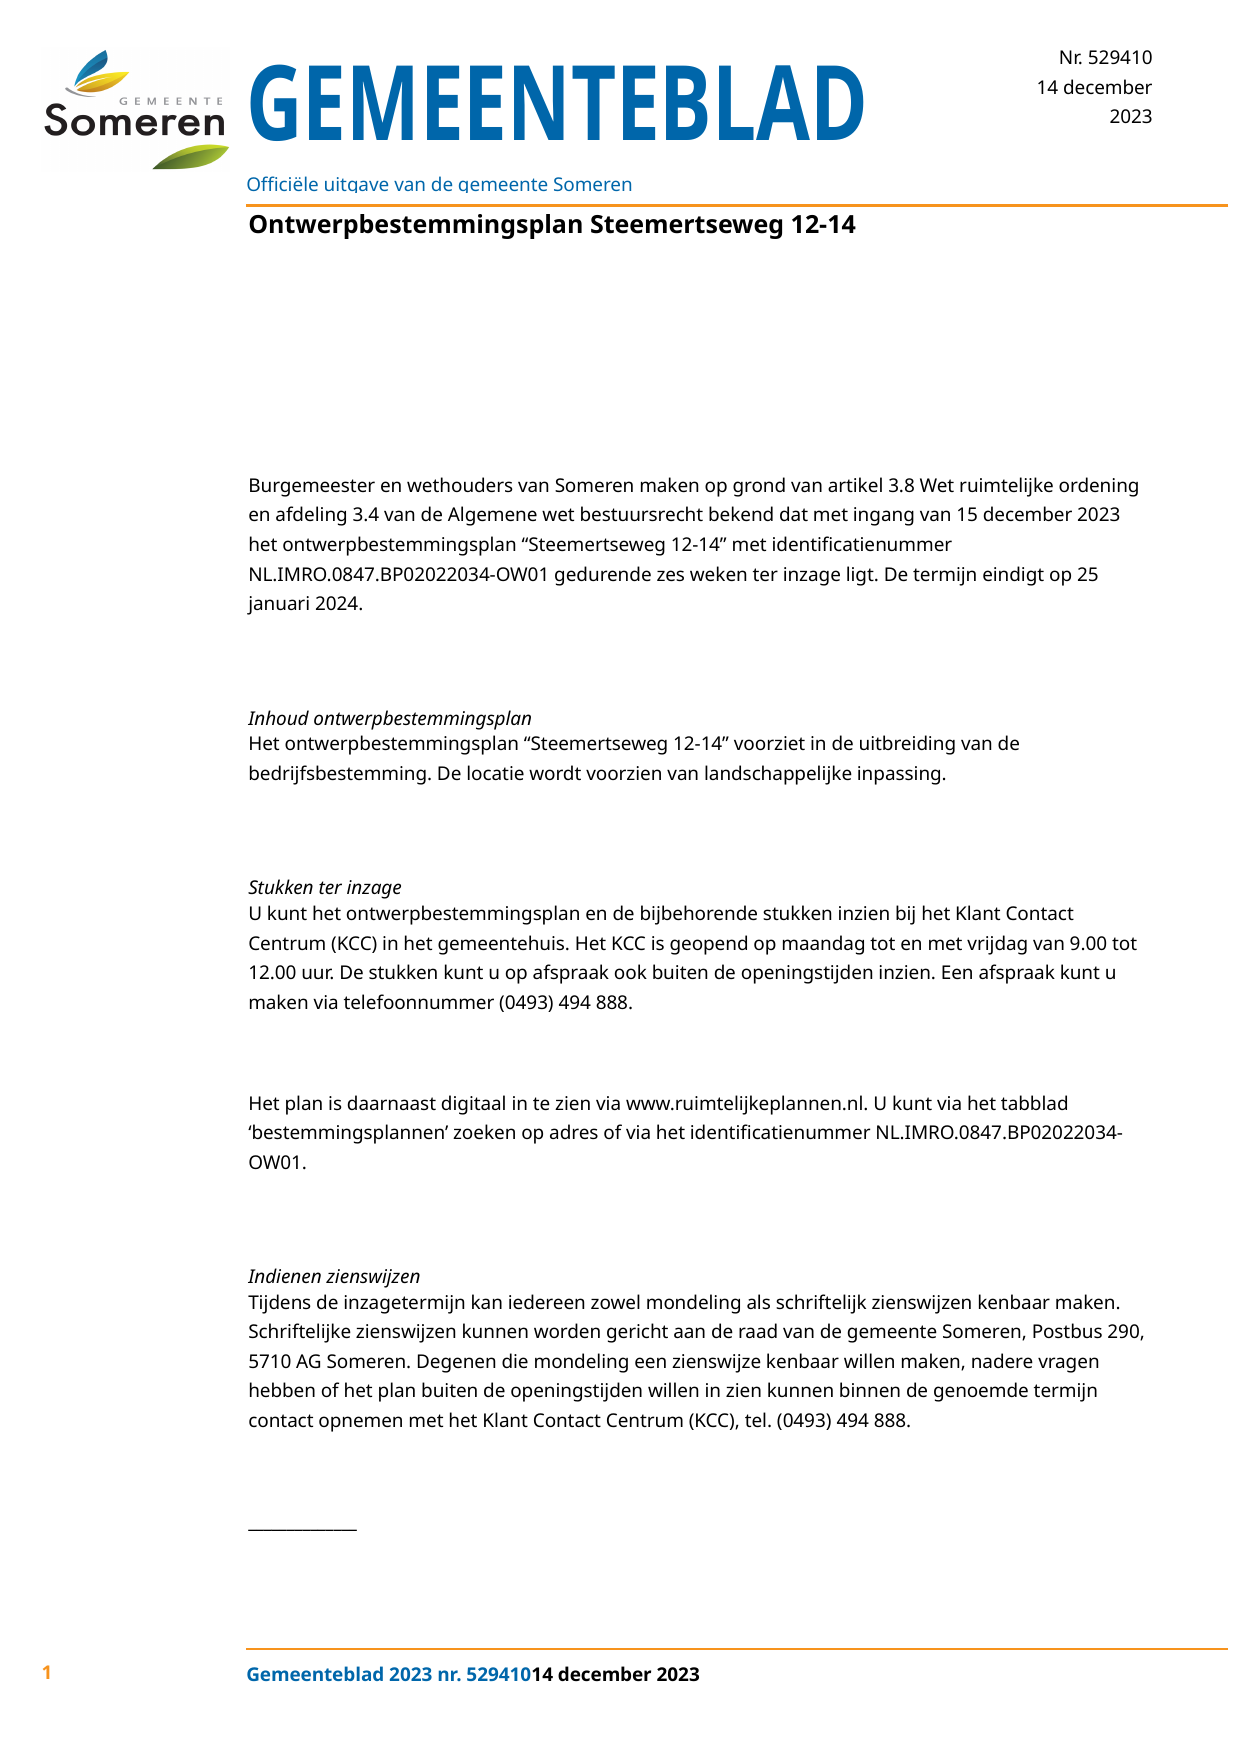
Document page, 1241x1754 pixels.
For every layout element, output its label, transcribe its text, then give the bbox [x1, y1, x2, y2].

text Tijdens de inzagetermijn kan iedereen zowel mondeling als schriftelijk zienswijzen kenbaar maken. Schriftelijke zienswijzen kunnen worden gericht aan de raad van de gemeente Someren, Postbus 290, 5710 AG Someren. Degenen die mondeling een zienswijze kenbaar willen maken, nadere vragen hebben of het plan buiten de openingstijden willen in zien kunnen binnen de genoemde termijn contact opnemen met het Klant Contact Centrum (KCC), tel. (0493) 494 888. [248, 1289, 1152, 1433]
text Stukken ter inzage [248, 874, 1152, 900]
text Het ontwerpbestemmingsplan “Steemertseweg 12-14” voorziet in de uitbreiding van de bedrijfsbestemming. De locatie wordt voorzien van landschappelijke inpassing. [248, 730, 1152, 786]
text Het plan is daarnaast digitaal in te zien via www.ruimtelijkeplannen.nl. U kunt via het tabblad ‘bestemmingsplannen’ zoeken op adres of via het identificatienummer NL.IMRO.0847.BP02022034-OW01. [248, 1090, 1152, 1174]
text Ontwerpbestemmingsplan Steemertseweg 12-14 [248, 207, 1152, 241]
text Inhoud ontwerpbestemmingsplan [248, 705, 1152, 730]
text ______________ [248, 1508, 1152, 1534]
picture [41, 47, 231, 172]
text Indienen zienswijzen [248, 1263, 1152, 1289]
text U kunt het ontwerpbestemmingsplan en de bijbehorende stukken inzien bij het Klant Contact Centrum (KCC) in het gemeentehuis. Het KCC is geopend op maandag tot en met vrijdag van 9.00 tot 12.00 uur. De stukken kunt u op afspraak ook buiten de openingstijden inzien. Een afspraak kunt u maken via telefoonnummer (0493) 494 888. [248, 900, 1152, 1014]
text Burgemeester en wethouders van Someren maken op grond van artikel 3.8 Wet ruimtelijke ordening en afdeling 3.4 van de Algemene wet bestuursrecht bekend dat met ingang van 15 december 2023 het ontwerpbestemmingsplan “Steemertseweg 12-14” met identificatienummer NL.IMRO.0847.BP02022034-OW01 gedurende zes weken ter inzage ligt. De termijn eindigt op 25 januari 2024. [248, 472, 1152, 616]
